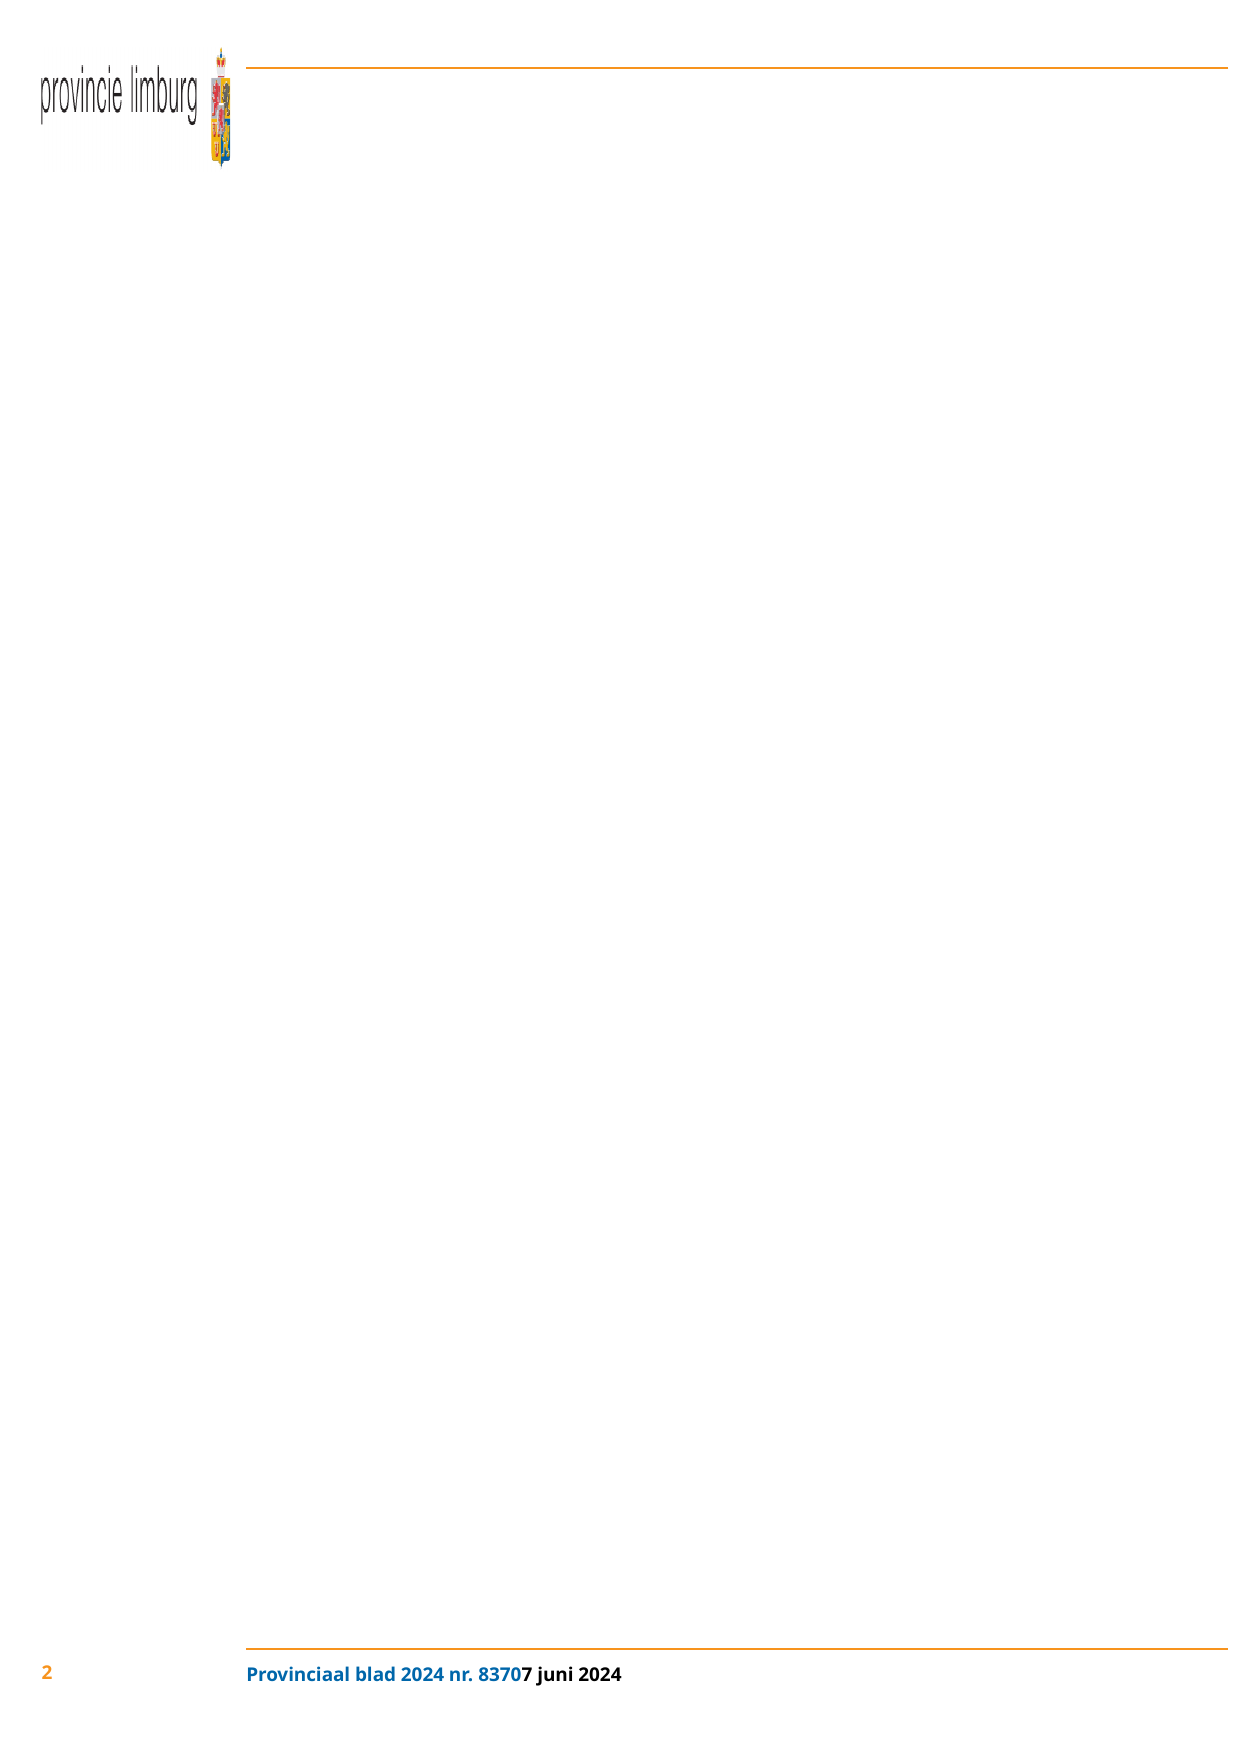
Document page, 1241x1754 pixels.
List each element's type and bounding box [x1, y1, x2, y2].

picture [41, 47, 231, 172]
